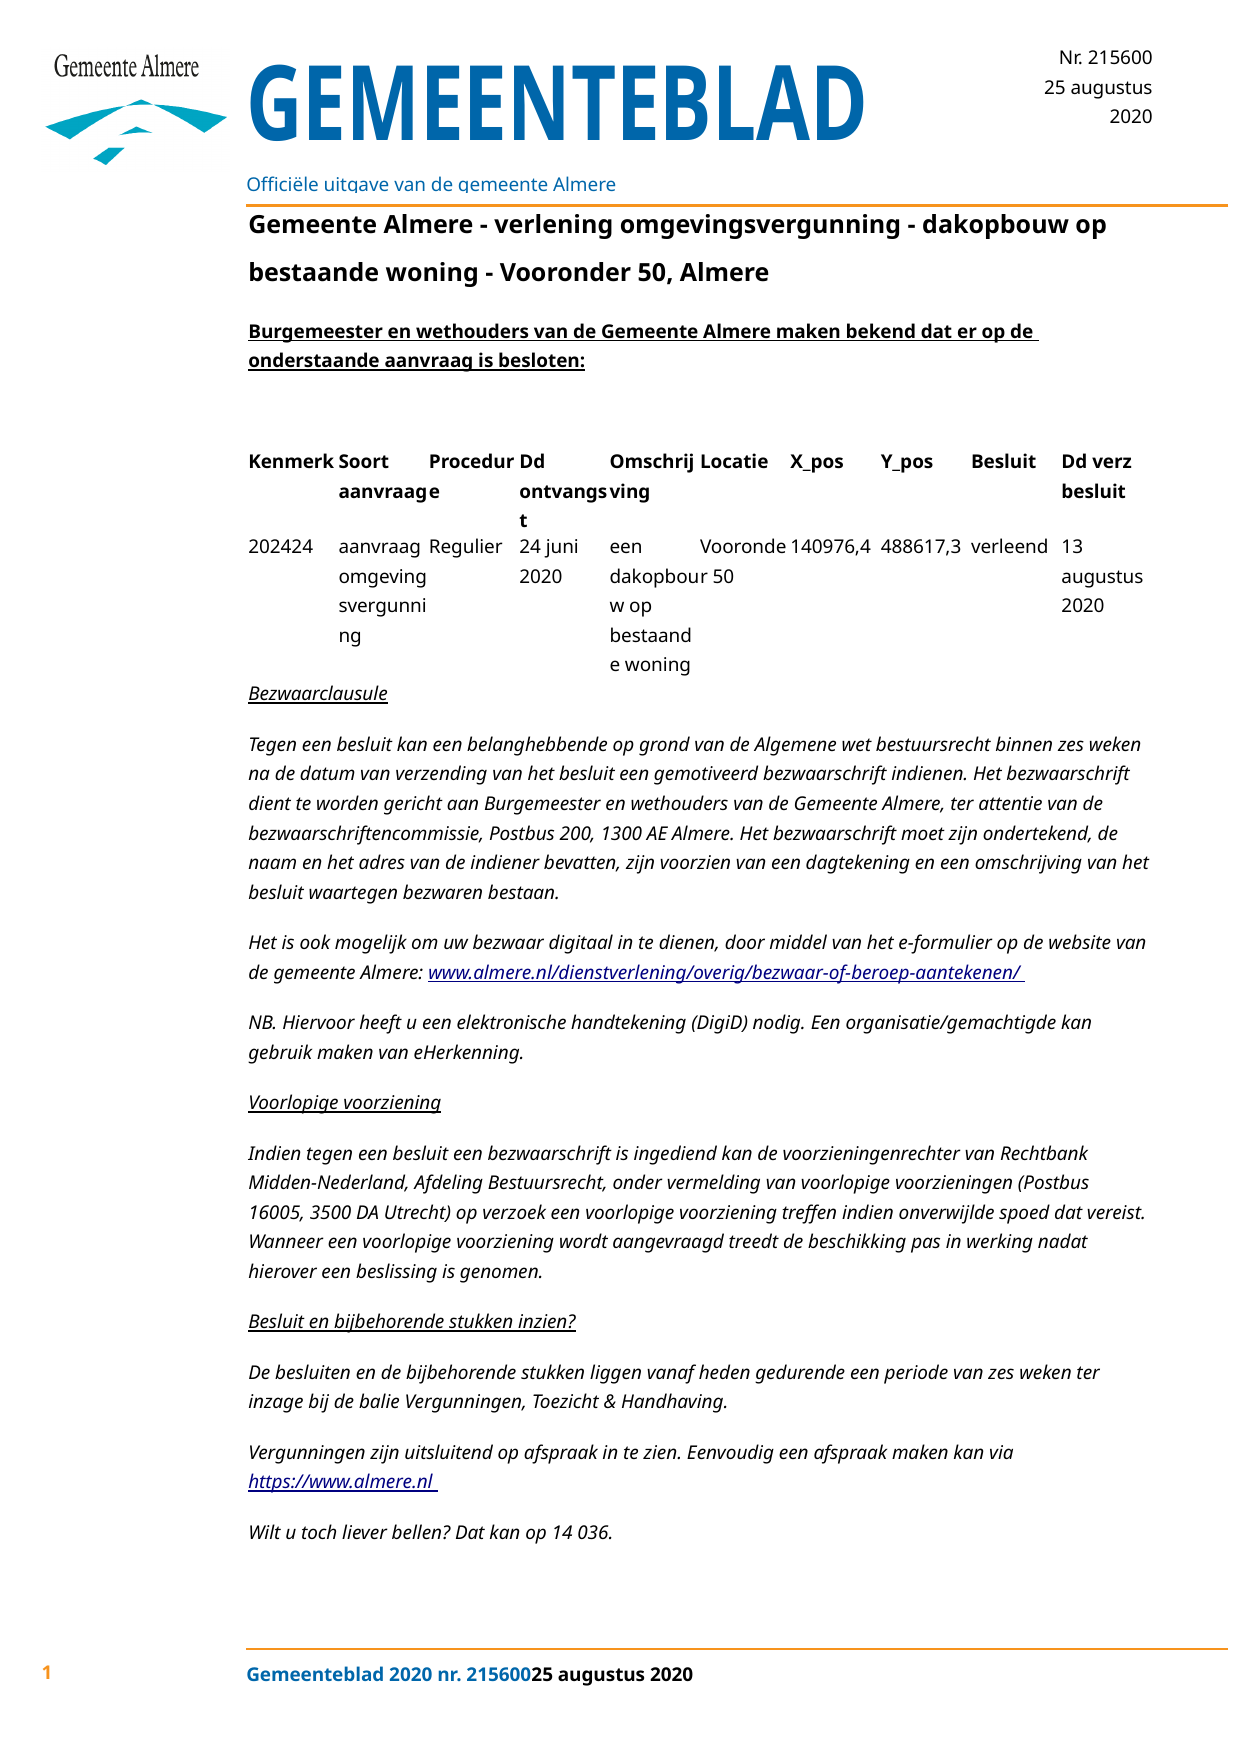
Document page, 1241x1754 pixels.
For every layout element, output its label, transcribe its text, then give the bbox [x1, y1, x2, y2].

text Burgemeester en wethouders van de Gemeente Almere maken bekend dat er op de onderstaande aanvraag is besloten: [248, 318, 1152, 373]
table_header Procedure [429, 449, 519, 533]
table_header Y_pos [881, 449, 971, 533]
table_header Soort aanvraag [338, 449, 429, 533]
text NB. Hiervoor heeft u een elektronische handtekening (DigiD) nodig. Een organisatie/gemachtigde kan gebruik maken van eHerkenning. [248, 1009, 1152, 1065]
table_cell aanvraag omgevingsvergunning [338, 533, 429, 677]
table_header Omschrijving [609, 449, 700, 533]
table_cell 202424 [248, 533, 338, 677]
text Vergunningen zijn uitsluitend op afspraak in te zien. Eenvoudig een afspraak maken kan via https://www.almere.nl [248, 1439, 1152, 1494]
text Wilt u toch liever bellen? Dat kan op 14 036. [248, 1519, 1152, 1545]
table_header Besluit [971, 449, 1061, 533]
text Voorlopige voorziening [248, 1089, 1152, 1115]
table_header Locatie [700, 449, 790, 533]
picture [41, 47, 231, 172]
table_header Kenmerk [248, 449, 338, 533]
table_cell Vooronder 50 [700, 533, 790, 677]
text Tegen een besluit kan een belanghebbende op grond van de Algemene wet bestuursrecht binnen zes weken na de datum van verzending van het besluit een gemotiveerd bezwaarschrift indienen. Het bezwaarschrift dient te worden gericht aan Burgemeester en wethouders van de Gemeente Almere, ter attentie van de bezwaarschriftencommissie, Postbus 200, 1300 AE Almere. Het bezwaarschrift moet zijn ondertekend, de naam en het adres van de indiener bevatten, zijn voorzien van een dagtekening en een omschrijving van het besluit waartegen bezwaren bestaan. [248, 731, 1152, 905]
table_cell 13 augustus 2020 [1061, 533, 1152, 677]
text Besluit en bijbehorende stukken inzien? [248, 1308, 1152, 1334]
table_cell 488617,3 [881, 533, 971, 677]
text Het is ook mogelijk om uw bezwaar digitaal in te dienen, door middel van het e-formulier op de website van de gemeente Almere: www.almere.nl/dienstverlening/overig/bezwaar-of-beroep-aantekenen/ [248, 929, 1152, 985]
table_cell 24 juni 2020 [519, 533, 609, 677]
table_cell een dakopbouw op bestaande woning [609, 533, 700, 677]
table_header Dd verz besluit [1061, 449, 1152, 533]
text Indien tegen een besluit een bezwaarschrift is ingediend kan de voorzieningenrechter van Rechtbank Midden-Nederland, Afdeling Bestuursrecht, onder vermelding van voorlopige voorzieningen (Postbus 16005, 3500 DA Utrecht) op verzoek een voorlopige voorziening treffen indien onverwijlde spoed dat vereist. Wanneer een voorlopige voorziening wordt aangevraagd treedt de beschikking pas in werking nadat hierover een beslissing is genomen. [248, 1140, 1152, 1284]
table_header Dd ontvangst [519, 449, 609, 533]
text Gemeente Almere - verlening omgevingsvergunning - dakopbouw op bestaande woning - Vooronder 50, Almere [248, 207, 1152, 288]
table_cell verleend [971, 533, 1061, 677]
table_header X_pos [790, 449, 881, 533]
table_cell 140976,4 [790, 533, 881, 677]
table_cell Regulier [429, 533, 519, 677]
text De besluiten en de bijbehorende stukken liggen vanaf heden gedurende een periode van zes weken ter inzage bij de balie Vergunningen, Toezicht & Handhaving. [248, 1359, 1152, 1414]
text Bezwaarclausule [248, 681, 1152, 706]
